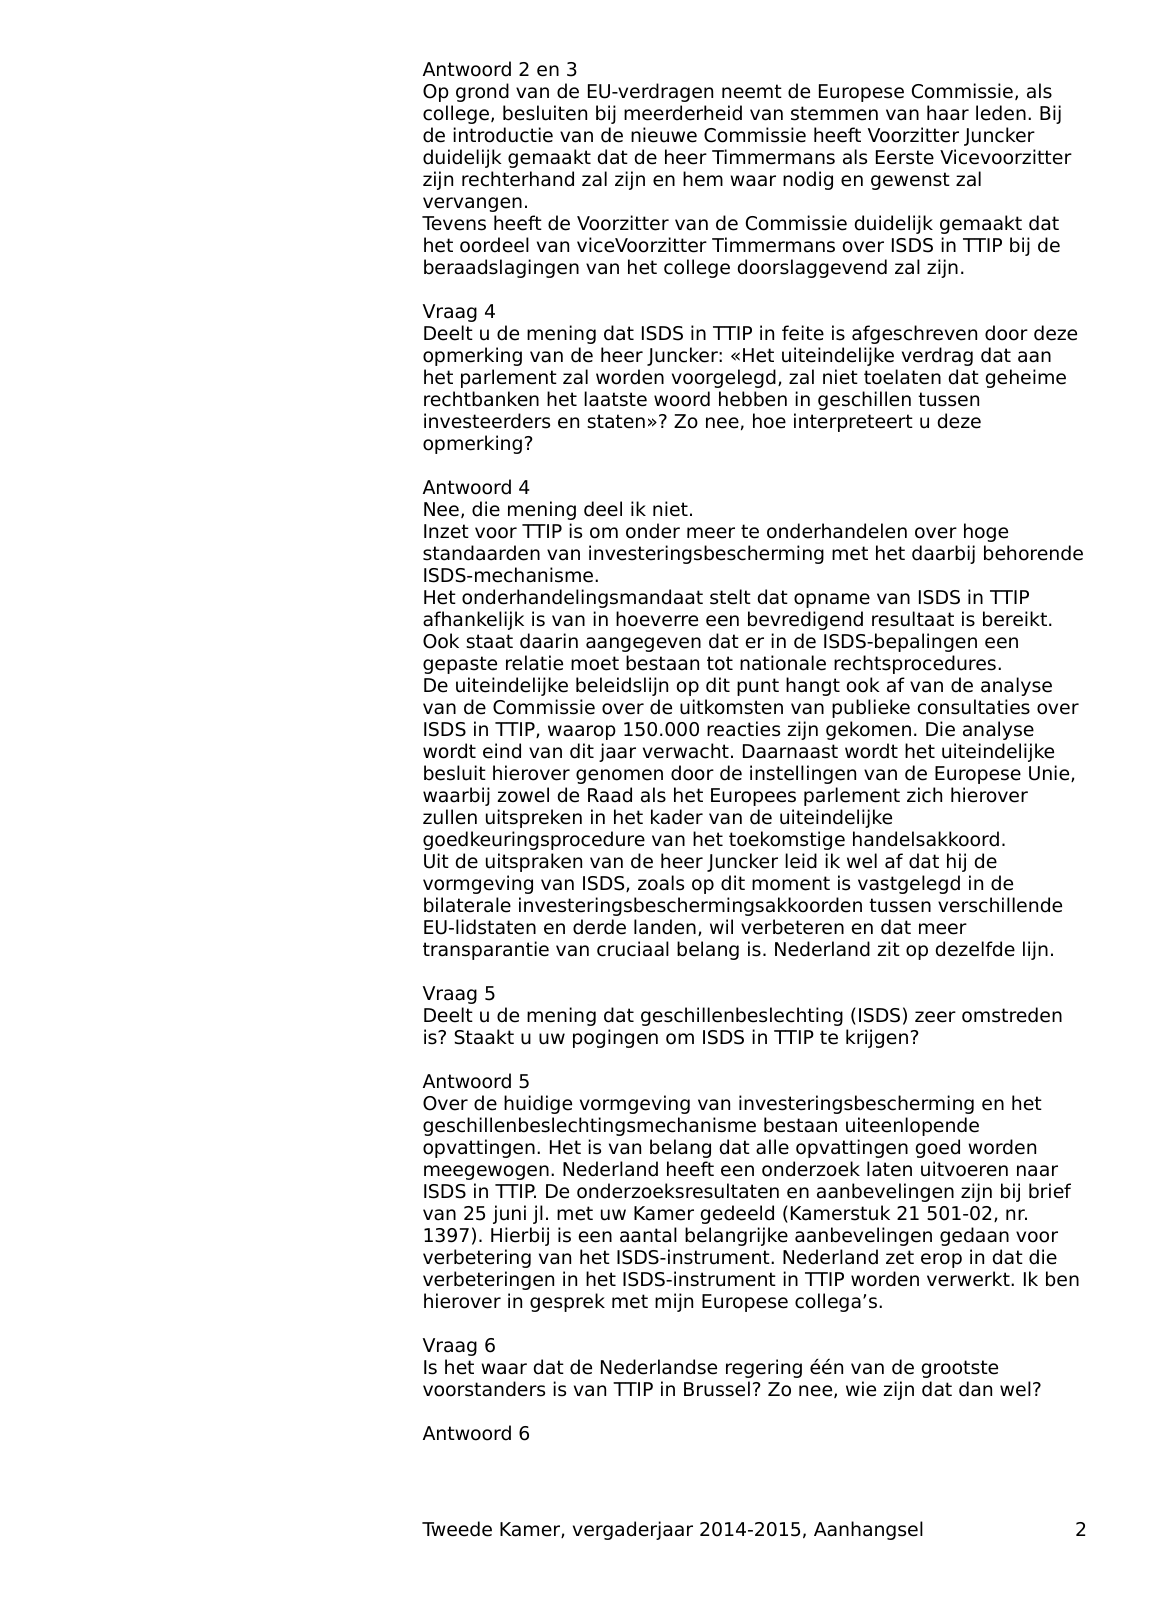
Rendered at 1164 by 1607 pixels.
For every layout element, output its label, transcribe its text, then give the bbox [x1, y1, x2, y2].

text Over de huidige vormgeving van investeringsbescherming en het geschillenbeslechtingsmechanisme bestaan uiteenlopende opvattingen. Het is van belang dat alle opvattingen goed worden meegewogen. Nederland heeft een onderzoek laten uitvoeren naar ISDS in TTIP. De onderzoeksresultaten en aanbevelingen zijn bij brief van 25 juni jl. met uw Kamer gedeeld (Kamerstuk 21 501-02, nr. 1397). Hierbij is een aantal belangrijke aanbevelingen gedaan voor verbetering van het ISDS-instrument. Nederland zet erop in dat die verbeteringen in het ISDS-instrument in TTIP worden verwerkt. Ik ben hierover in gesprek met mijn Europese collega’s. [422, 1093, 1087, 1313]
text Antwoord 6 [422, 1423, 1087, 1445]
text Antwoord 2 en 3 [422, 59, 1087, 81]
text Uit de uitspraken van de heer Juncker leid ik wel af dat hij de vormgeving van ISDS, zoals op dit moment is vastgelegd in de bilaterale investeringsbeschermingsakkoorden tussen verschillende EU-lidstaten en derde landen, wil verbeteren en dat meer transparantie van cruciaal belang is. Nederland zit op dezelfde lijn. [422, 851, 1087, 961]
text Deelt u de mening dat ISDS in TTIP in feite is afgeschreven door deze opmerking van de heer Juncker: «Het uiteindelijke verdrag dat aan het parlement zal worden voorgelegd, zal niet toelaten dat geheime rechtbanken het laatste woord hebben in geschillen tussen investeerders en staten»? Zo nee, hoe interpreteert u deze opmerking? [422, 323, 1087, 455]
text Tevens heeft de Voorzitter van de Commissie duidelijk gemaakt dat het oordeel van viceVoorzitter Timmermans over ISDS in TTIP bij de beraadslagingen van het college doorslaggevend zal zijn. [422, 213, 1087, 279]
text Het onderhandelingsmandaat stelt dat opname van ISDS in TTIP afhankelijk is van in hoeverre een bevredigend resultaat is bereikt. [422, 587, 1087, 631]
text Ook staat daarin aangegeven dat er in de ISDS-bepalingen een gepaste relatie moet bestaan tot nationale rechtsprocedures. [422, 631, 1087, 675]
text De uiteindelijke beleidslijn op dit punt hangt ook af van de analyse van de Commissie over de uitkomsten van publieke consultaties over ISDS in TTIP, waarop 150.000 reacties zijn gekomen. Die analyse wordt eind van dit jaar verwacht. Daarnaast wordt het uiteindelijke besluit hierover genomen door de instellingen van de Europese Unie, waarbij zowel de Raad als het Europees parlement zich hierover zullen uitspreken in het kader van de uiteindelijke goedkeuringsprocedure van het toekomstige handelsakkoord. [422, 675, 1087, 851]
text Deelt u de mening dat geschillenbeslechting (ISDS) zeer omstreden is? Staakt u uw pogingen om ISDS in TTIP te krijgen? [422, 1005, 1087, 1049]
text Vraag 5 [422, 983, 1087, 1005]
text Vraag 6 [422, 1335, 1087, 1357]
text Antwoord 5 [422, 1071, 1087, 1093]
text Inzet voor TTIP is om onder meer te onderhandelen over hoge standaarden van investeringsbescherming met het daarbij behorende ISDS-mechanisme. [422, 521, 1087, 587]
text Antwoord 4 [422, 477, 1087, 499]
text Vraag 4 [422, 301, 1087, 323]
text Nee, die mening deel ik niet. [422, 499, 1087, 521]
text Op grond van de EU-verdragen neemt de Europese Commissie, als college, besluiten bij meerderheid van stemmen van haar leden. Bij de introductie van de nieuwe Commissie heeft Voorzitter Juncker duidelijk gemaakt dat de heer Timmermans als Eerste Vicevoorzitter zijn rechterhand zal zijn en hem waar nodig en gewenst zal vervangen. [422, 81, 1087, 213]
text Is het waar dat de Nederlandse regering één van de grootste voorstanders is van TTIP in Brussel? Zo nee, wie zijn dat dan wel? [422, 1357, 1087, 1401]
